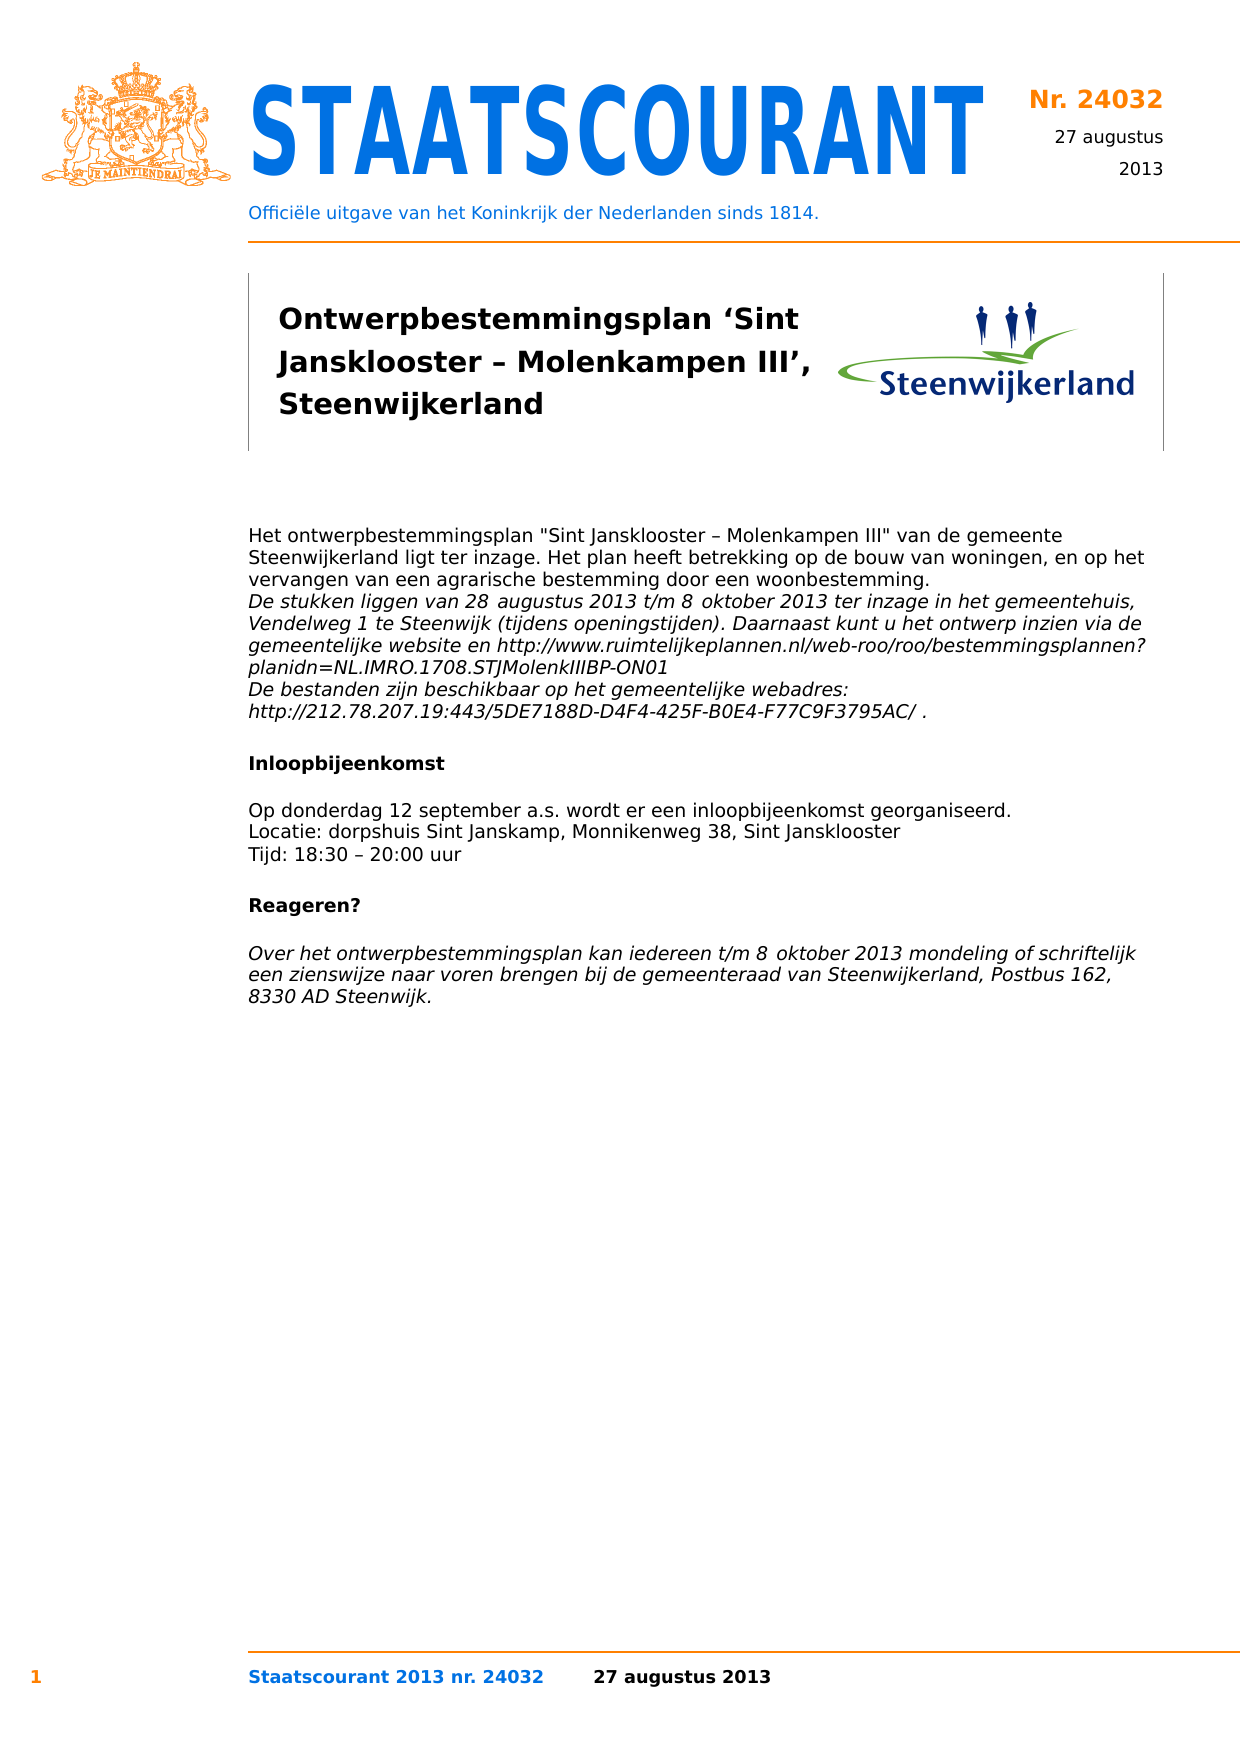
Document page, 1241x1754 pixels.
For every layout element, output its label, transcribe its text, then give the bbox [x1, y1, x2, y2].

subtitle Reageren? [248, 895, 1163, 917]
table_header [25, 62, 248, 241]
text Op donderdag 12 september a.s. wordt er een inloopbijeenkomst georganiseerd. [248, 799, 1163, 821]
table_header STAATSCOURANT [248, 62, 998, 203]
table_cell 27 augustus [998, 121, 1240, 153]
table_cell 2013 [998, 153, 1240, 203]
table_header Nr. 24032 [998, 62, 1240, 121]
text De stukken liggen van 28 augustus 2013 t/m 8 oktober 2013 ter inzage in het gemeentehuis, Vendelweg 1 te Steenwijk (tijdens openingstijden). Daarnaast kunt u het ontwerp inzien via de gemeentelijke website en http://www.ruimtelijkeplannen.nl/web-roo/roo/bestemmingsplannen?planidn=NL.IMRO.1708.STJMolenkIIIBP-ON01 [248, 591, 1163, 678]
subtitle Ontwerpbestemmingsplan ‘Sint Jansklooster – Molenkampen III’, Steenwijkerland [249, 273, 1163, 451]
text Over het ontwerpbestemmingsplan kan iedereen t/m 8 oktober 2013 mondeling of schriftelijk een zienswijze naar voren brengen bij de gemeenteraad van Steenwijkerland, Postbus 162, 8330 AD Steenwijk. [248, 942, 1163, 1008]
text Tijd: 18:30 – 20:00 uur [248, 843, 1163, 865]
picture [41, 62, 231, 186]
text Het ontwerpbestemmingsplan "Sint Jansklooster – Molenkampen III" van de gemeente Steenwijkerland ligt ter inzage. Het plan heeft betrekking op de bouw van woningen, en op het vervangen van een agrarische bestemming door een woonbestemming. [248, 525, 1163, 591]
table_cell Officiële uitgave van het Koninkrijk der Nederlanden sinds 1814. [248, 203, 1240, 241]
subtitle Inloopbijeenkomst [248, 752, 1163, 774]
picture [838, 302, 1134, 403]
text Locatie: dorpshuis Sint Janskamp, Monnikenweg 38, Sint Jansklooster [248, 821, 1163, 843]
text De bestanden zijn beschikbaar op het gemeentelijke webadres: http://212.78.207.19:443/5DE7188D-D4F4-425F-B0E4-F77C9F3795AC/ . [248, 678, 1163, 722]
